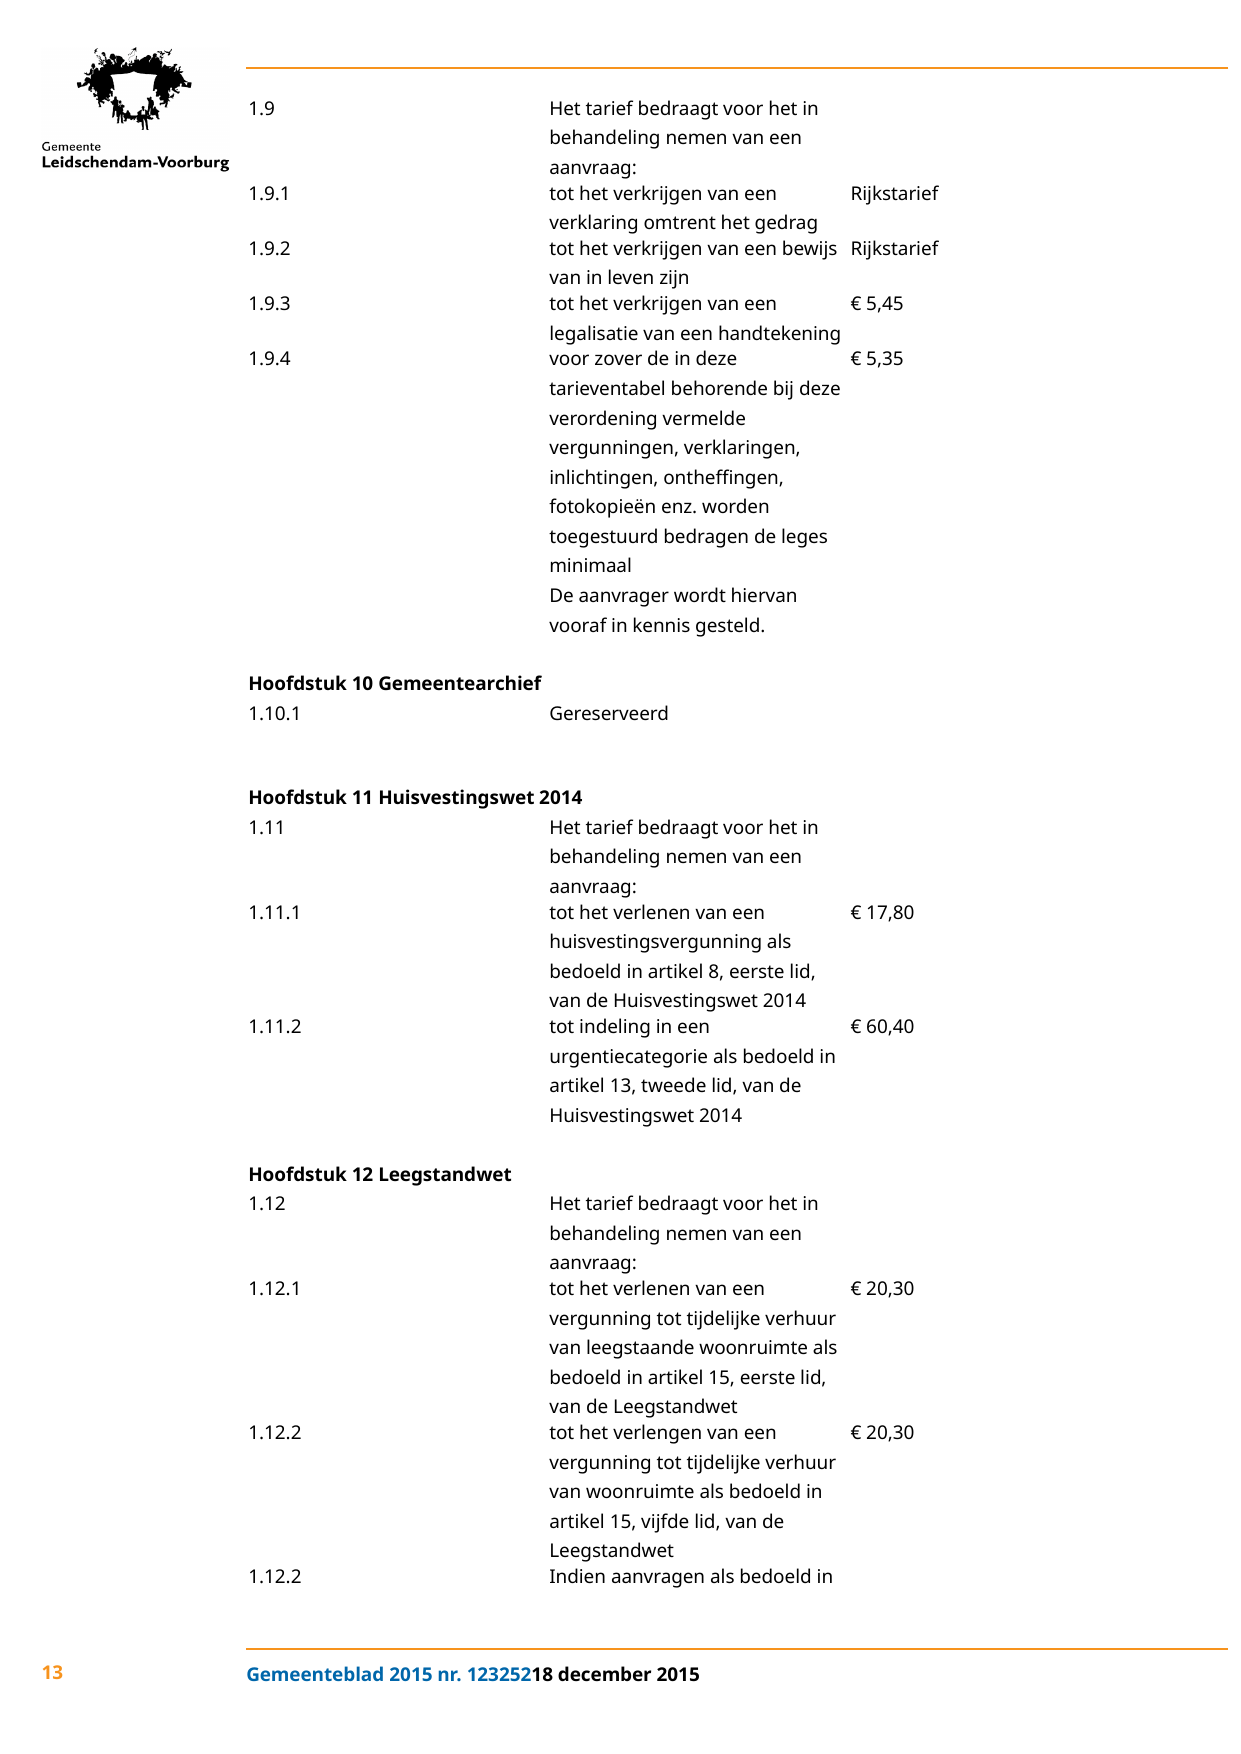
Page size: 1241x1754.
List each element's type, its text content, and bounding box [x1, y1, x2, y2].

table_cell € 17,80 [850, 899, 1152, 1013]
table_cell 1.9.1 [248, 180, 549, 235]
table_cell 1.9.4 [248, 346, 549, 638]
table_cell [549, 726, 850, 752]
table_header 1.9 [248, 95, 549, 180]
table_header Het tarief bedraagt voor het in behandeling nemen van een aanvraag: [549, 1190, 850, 1275]
table_header 1.12 [248, 1190, 549, 1275]
table_cell € 20,30 [850, 1275, 1152, 1419]
table_cell € 5,45 [850, 290, 1152, 346]
table_cell Indien aanvragen als bedoeld in [549, 1564, 850, 1589]
table_cell tot het verlenen van een vergunning tot tijdelijke verhuur van leegstaande woonruimte als bedoeld in artikel 15, eerste lid, van de Leegstandwet [549, 1275, 850, 1419]
table_cell Rijkstarief [850, 180, 1152, 235]
table_cell € 20,30 [850, 1419, 1152, 1563]
table_header [850, 1190, 1152, 1275]
table_cell [248, 726, 549, 752]
table_cell tot het verlenen van een huisvestingsvergunning als bedoeld in artikel 8, eerste lid, van de Huisvestingswet 2014 [549, 899, 850, 1013]
table_cell 1.12.1 [248, 1275, 549, 1419]
picture [41, 47, 231, 172]
table_cell 1.9.3 [248, 290, 549, 346]
text Hoofdstuk 11 Huisvestingswet 2014 [248, 784, 1152, 810]
table_cell [850, 1564, 1152, 1589]
table_header [850, 95, 1152, 180]
table_cell tot het verkrijgen van een verklaring omtrent het gedrag [549, 180, 850, 235]
table_cell tot het verkrijgen van een legalisatie van een handtekening [549, 290, 850, 346]
table_header Het tarief bedraagt voor het in behandeling nemen van een aanvraag: [549, 814, 850, 899]
table_cell 1.9.2 [248, 235, 549, 290]
table_cell voor zover de in deze tarieventabel behorende bij deze verordening vermelde vergunningen, verklaringen, inlichtingen, ontheffingen, fotokopieën enz. worden toegestuurd bedragen de leges minimaal De aanvrager wordt hiervan vooraf in kennis gesteld. [549, 346, 850, 638]
table_cell € 5,35 [850, 346, 1152, 638]
table_cell tot indeling in een urgentiecategorie als bedoeld in artikel 13, tweede lid, van de Huisvestingswet 2014 [549, 1014, 850, 1128]
table_cell [850, 726, 1152, 752]
table_cell Rijkstarief [850, 235, 1152, 290]
table_cell 1.11.1 [248, 899, 549, 1013]
table_header Het tarief bedraagt voor het in behandeling nemen van een aanvraag: [549, 95, 850, 180]
table_header 1.10.1 [248, 700, 549, 726]
table_header Gereserveerd [549, 700, 850, 726]
table_header [850, 700, 1152, 726]
table_cell 1.12.2 [248, 1564, 549, 1589]
table_header 1.11 [248, 814, 549, 899]
table_header [850, 814, 1152, 899]
table_cell 1.11.2 [248, 1014, 549, 1128]
table_cell € 60,40 [850, 1014, 1152, 1128]
text Hoofdstuk 12 Leegstandwet [248, 1161, 1152, 1186]
table_cell tot het verlengen van een vergunning tot tijdelijke verhuur van woonruimte als bedoeld in artikel 15, vijfde lid, van de Leegstandwet [549, 1419, 850, 1563]
table_cell tot het verkrijgen van een bewijs van in leven zijn [549, 235, 850, 290]
table_cell 1.12.2 [248, 1419, 549, 1563]
text Hoofdstuk 10 Gemeentearchief [248, 670, 1152, 696]
